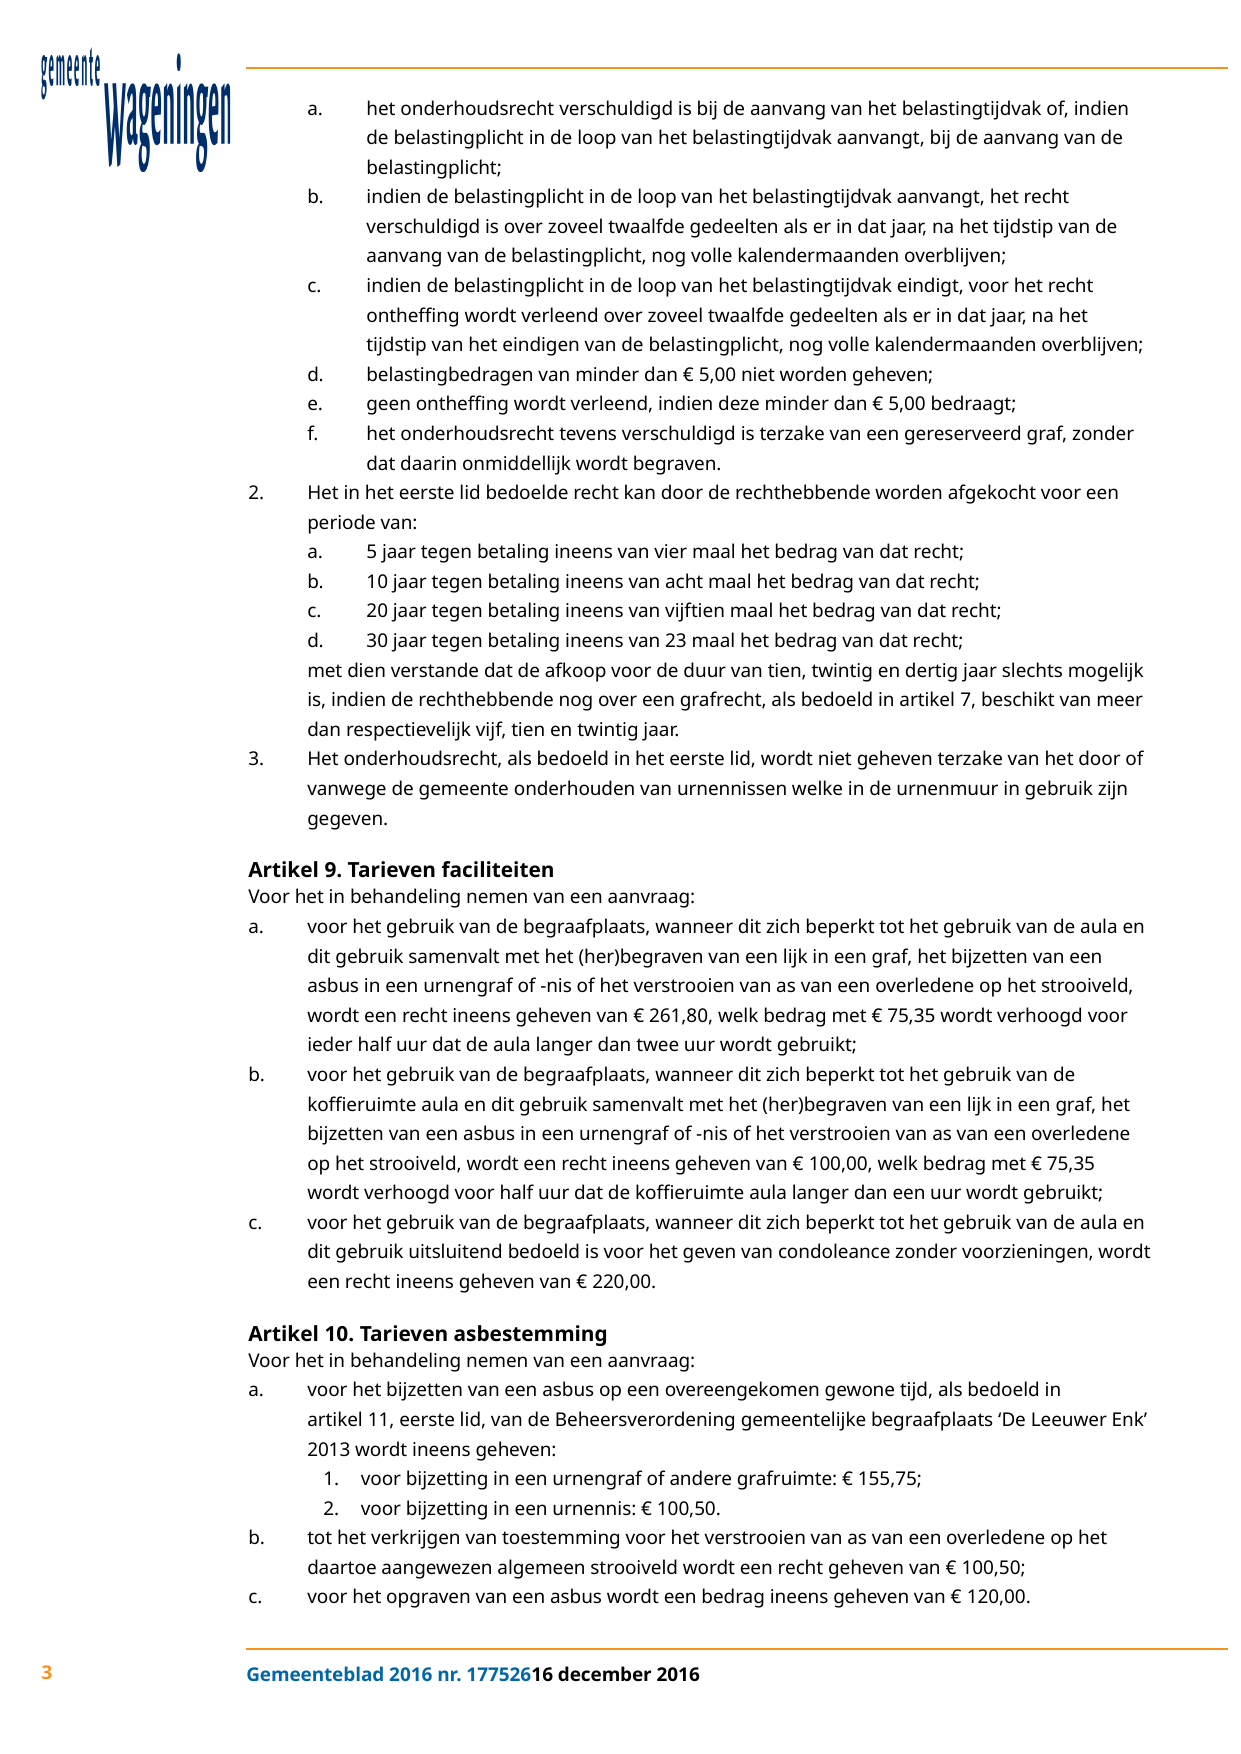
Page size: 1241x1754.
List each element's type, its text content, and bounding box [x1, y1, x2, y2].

list belastingbedragen van minder dan € 5,00 niet worden geheven; [307, 361, 1152, 387]
list 10 jaar tegen betaling ineens van acht maal het bedrag van dat recht; [307, 568, 1152, 594]
list voor het opgraven van een asbus wordt een bedrag ineens geheven van € 120,00. [248, 1584, 1152, 1609]
text Voor het in behandeling nemen van een aanvraag: [248, 1347, 1152, 1373]
list indien de belastingplicht in de loop van het belastingtijdvak aanvangt, het recht verschuldigd is over zoveel twaalfde gedeelten als er in dat jaar, na het tijdstip van de aanvang van de belastingplicht, nog volle kalendermaanden overblijven; [307, 183, 1152, 268]
text Artikel 10. Tarieven asbestemming [248, 1319, 1152, 1347]
text Voor het in behandeling nemen van een aanvraag: [248, 884, 1152, 909]
list geen ontheffing wordt verleend, indien deze minder dan € 5,00 bedraagt; [307, 391, 1152, 416]
list 20 jaar tegen betaling ineens van vijftien maal het bedrag van dat recht; [307, 598, 1152, 623]
list indien de belastingplicht in de loop van het belastingtijdvak eindigt, voor het recht ontheffing wordt verleend over zoveel twaalfde gedeelten als er in dat jaar, na het tijdstip van het eindigen van de belastingplicht, nog volle kalendermaanden overblijven; [307, 272, 1152, 357]
list 5 jaar tegen betaling ineens van vier maal het bedrag van dat recht; [307, 538, 1152, 564]
list tot het verkrijgen van toestemming voor het verstrooien van as van een overledene op het daartoe aangewezen algemeen strooiveld wordt een recht geheven van € 100,50; [248, 1524, 1152, 1580]
list het onderhoudsrecht tevens verschuldigd is terzake van een gereserveerd graf, zonder dat daarin onmiddellijk wordt begraven. [307, 420, 1152, 476]
text Artikel 9. Tarieven faciliteiten [248, 855, 1152, 884]
list 30 jaar tegen betaling ineens van 23 maal het bedrag van dat recht; [307, 627, 1152, 653]
list voor het gebruik van de begraafplaats, wanneer dit zich beperkt tot het gebruik van de aula en dit gebruik uitsluitend bedoeld is voor het geven van condoleance zonder voorzieningen, wordt een recht ineens geheven van € 220,00. [248, 1209, 1152, 1294]
list Het in het eerste lid bedoelde recht kan door de rechthebbende worden afgekocht voor een periode van: [248, 479, 1152, 535]
list voor het gebruik van de begraafplaats, wanneer dit zich beperkt tot het gebruik van de koffieruimte aula en dit gebruik samenvalt met het (her)begraven van een lijk in een graf, het bijzetten van een asbus in een urnengraf of -nis of het verstrooien van as van een overledene op het strooiveld, wordt een recht ineens geheven van € 100,00, welk bedrag met € 75,35 wordt verhoogd voor half uur dat de koffieruimte aula langer dan een uur wordt gebruikt; [248, 1061, 1152, 1205]
picture [41, 47, 231, 172]
list Het onderhoudsrecht, als bedoeld in het eerste lid, wordt niet geheven terzake van het door of vanwege de gemeente onderhouden van urnennissen welke in de urnenmuur in gebruik zijn gegeven. [248, 746, 1152, 831]
list voor het gebruik van de begraafplaats, wanneer dit zich beperkt tot het gebruik van de aula en dit gebruik samenvalt met het (her)begraven van een lijk in een graf, het bijzetten van een asbus in een urnengraf of -nis of het verstrooien van as van een overledene op het strooiveld, wordt een recht ineens geheven van € 261,80, welk bedrag met € 75,35 wordt verhoogd voor ieder half uur dat de aula langer dan twee uur wordt gebruikt; [248, 913, 1152, 1057]
list voor bijzetting in een urnengraf of andere grafruimte: € 155,75; [323, 1465, 1152, 1491]
list het onderhoudsrecht verschuldigd is bij de aanvang van het belastingtijdvak of, indien de belastingplicht in de loop van het belastingtijdvak aanvangt, bij de aanvang van de belastingplicht; [307, 95, 1152, 180]
list voor het bijzetten van een asbus op een overeengekomen gewone tijd, als bedoeld in artikel 11, eerste lid, van de Beheersverordening gemeentelijke begraafplaats ‘De Leeuwer Enk’ 2013 wordt ineens geheven: [248, 1377, 1152, 1462]
list voor bijzetting in een urnennis: € 100,50. [323, 1495, 1152, 1521]
list met dien verstande dat de afkoop voor de duur van tien, twintig en dertig jaar slechts mogelijk is, indien de rechthebbende nog over een grafrecht, als bedoeld in artikel 7, beschikt van meer dan respectievelijk vijf, tien en twintig jaar. [248, 657, 1152, 742]
